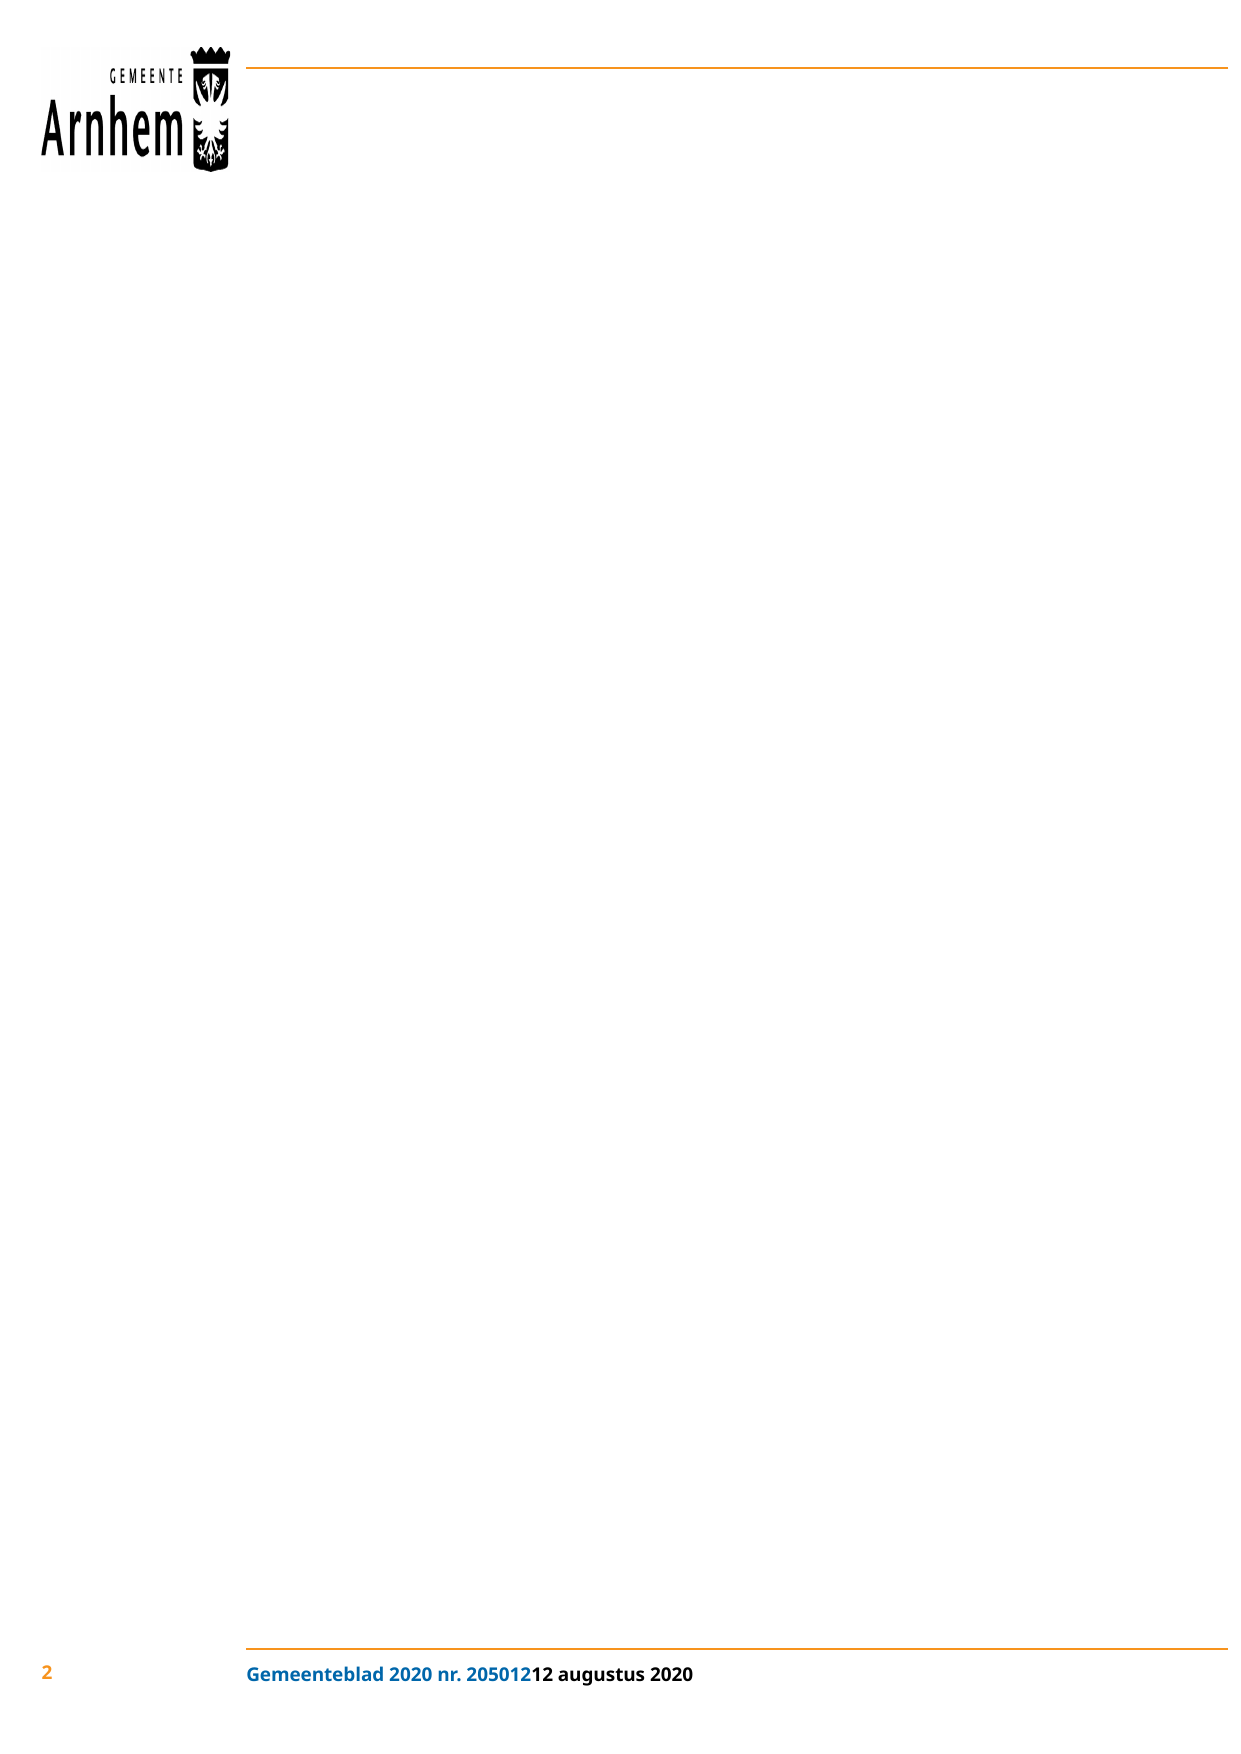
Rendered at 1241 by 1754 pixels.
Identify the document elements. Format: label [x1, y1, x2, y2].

picture [41, 47, 231, 172]
